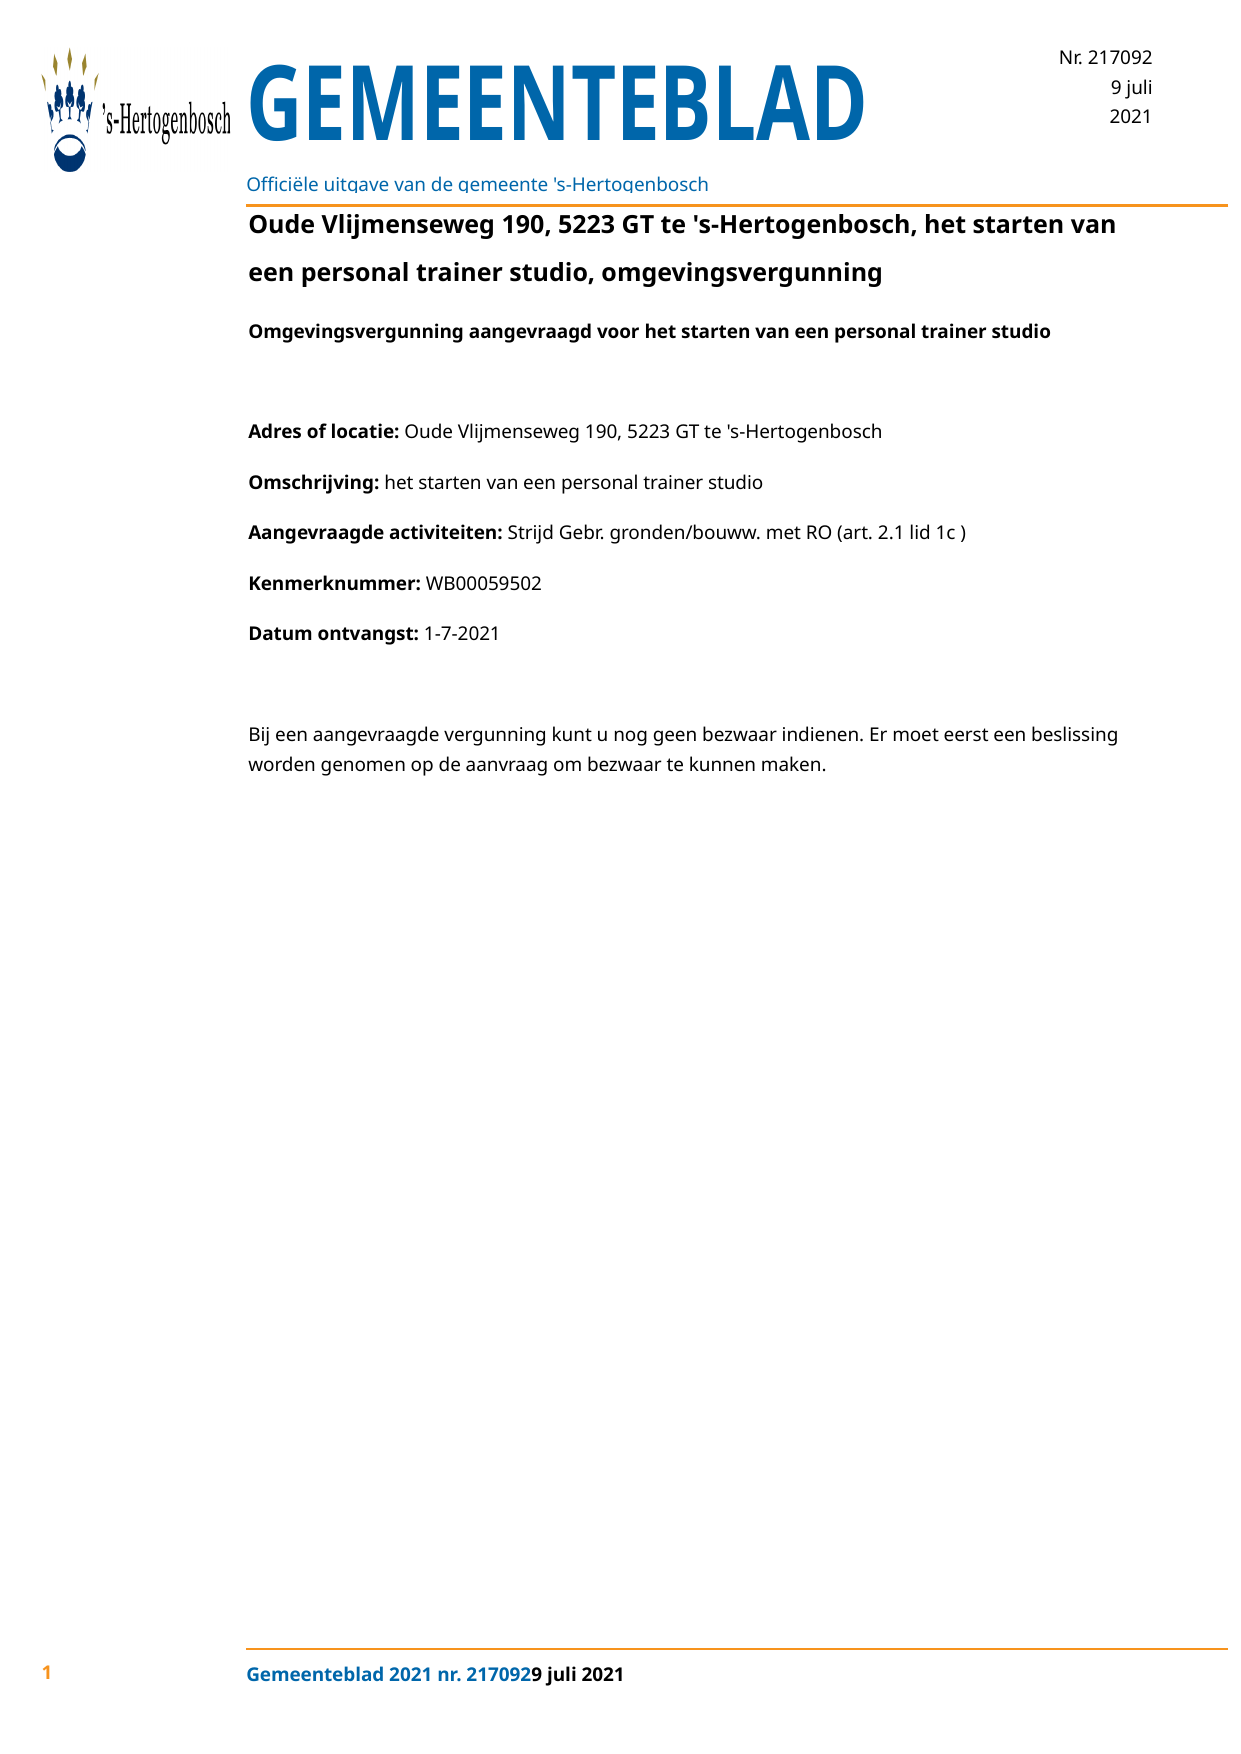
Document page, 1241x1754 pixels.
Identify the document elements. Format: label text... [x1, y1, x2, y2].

text Aangevraagde activiteiten: Strijd Gebr. gronden/bouww. met RO (art. 2.1 lid 1c ) [248, 519, 1152, 545]
picture [41, 47, 231, 172]
text Datum ontvangst: 1-7-2021 [248, 620, 1152, 646]
text Oude Vlijmenseweg 190, 5223 GT te 's-Hertogenbosch, het starten van een personal trainer studio, omgevingsvergunning [248, 207, 1152, 288]
text Omschrijving: het starten van een personal trainer studio [248, 469, 1152, 495]
text Kenmerknummer: WB00059502 [248, 570, 1152, 596]
text Omgevingsvergunning aangevraagd voor het starten van een personal trainer studio [248, 318, 1152, 344]
text Adres of locatie: Oude Vlijmenseweg 190, 5223 GT te 's-Hertogenbosch [248, 419, 1152, 444]
text Bij een aangevraagde vergunning kunt u nog geen bezwaar indienen. Er moet eerst een beslissing worden genomen op de aanvraag om bezwaar te kunnen maken. [248, 721, 1152, 777]
